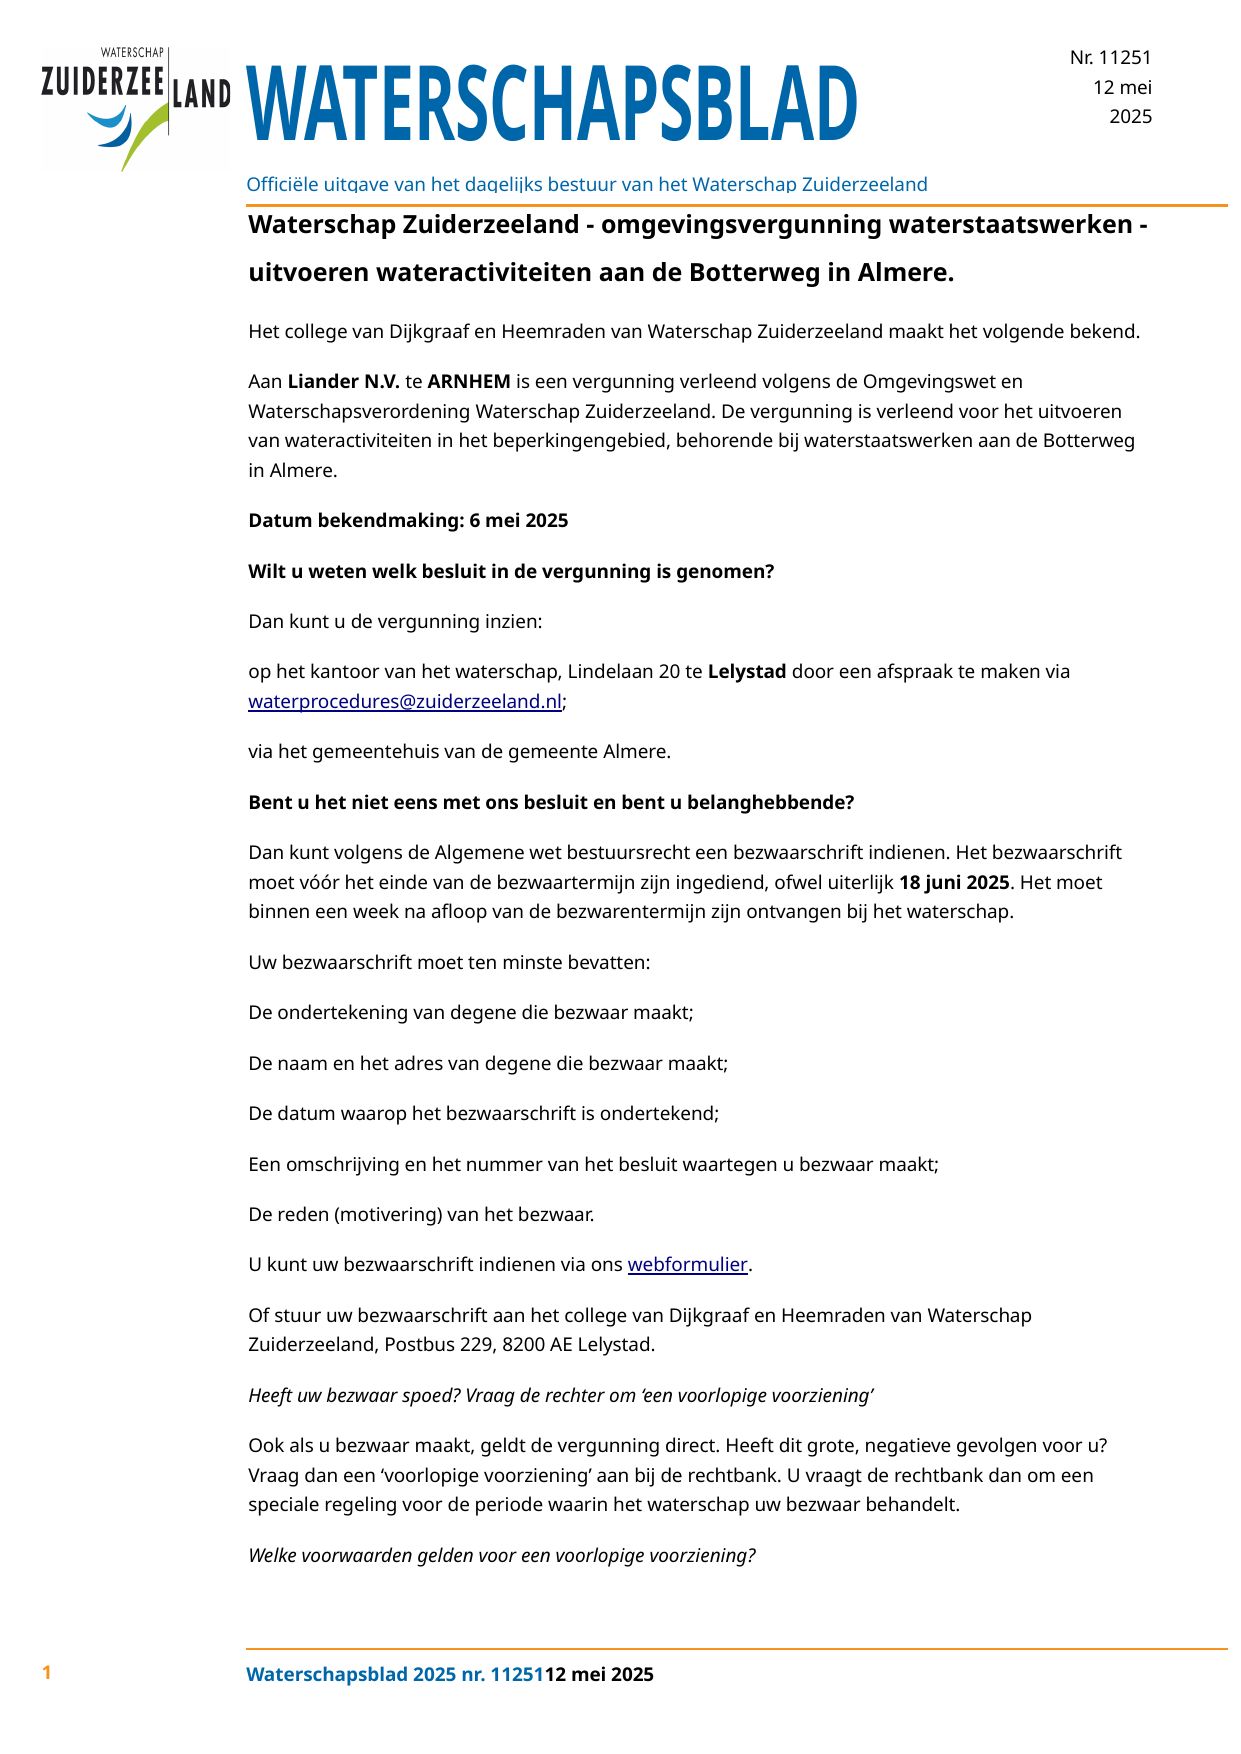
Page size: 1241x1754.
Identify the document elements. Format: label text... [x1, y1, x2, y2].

text U kunt uw bezwaarschrift indienen via ons webformulier. [248, 1252, 1152, 1277]
text De reden (motivering) van het bezwaar. [248, 1201, 1152, 1227]
text Ook als u bezwaar maakt, geldt de vergunning direct. Heeft dit grote, negatieve gevolgen voor u? Vraag dan een ‘voorlopige voorziening’ aan bij de rechtbank. U vraagt de rechtbank dan om een speciale regeling voor de periode waarin het waterschap uw bezwaar behandelt. [248, 1432, 1152, 1517]
text Een omschrijving en het nummer van het besluit waartegen u bezwaar maakt; [248, 1151, 1152, 1177]
text Uw bezwaarschrift moet ten minste bevatten: [248, 949, 1152, 975]
text De datum waarop het bezwaarschrift is ondertekend; [248, 1100, 1152, 1126]
text Welke voorwaarden gelden voor een voorlopige voorziening? [248, 1542, 1152, 1568]
text Bent u het niet eens met ons besluit en bent u belanghebbende? [248, 789, 1152, 815]
text Datum bekendmaking: 6 mei 2025 [248, 507, 1152, 533]
text Waterschap Zuiderzeeland - omgevingsvergunning waterstaatswerken - uitvoeren wateractiviteiten aan de Botterweg in Almere. [248, 207, 1152, 288]
text Dan kunt u de vergunning inzien: [248, 608, 1152, 634]
text Wilt u weten welk besluit in de vergunning is genomen? [248, 558, 1152, 584]
text Heeft uw bezwaar spoed? Vraag de rechter om ‘een voorlopige voorziening’ [248, 1382, 1152, 1408]
text Aan Liander N.V. te ARNHEM is een vergunning verleend volgens de Omgevingswet en Waterschapsverordening Waterschap Zuiderzeeland. De vergunning is verleend voor het uitvoeren van wateractiviteiten in het beperkingengebied, behorende bij waterstaatswerken aan de Botterweg in Almere. [248, 368, 1152, 483]
text Of stuur uw bezwaarschrift aan het college van Dijkgraaf en Heemraden van Waterschap Zuiderzeeland, Postbus 229, 8200 AE Lelystad. [248, 1302, 1152, 1357]
text op het kantoor van het waterschap, Lindelaan 20 te Lelystad door een afspraak te maken via waterprocedures@zuiderzeeland.nl; [248, 659, 1152, 714]
text De naam en het adres van degene die bezwaar maakt; [248, 1050, 1152, 1076]
text Het college van Dijkgraaf en Heemraden van Waterschap Zuiderzeeland maakt het volgende bekend. [248, 318, 1152, 344]
text via het gemeentehuis van de gemeente Almere. [248, 739, 1152, 764]
text Dan kunt volgens de Algemene wet bestuursrecht een bezwaarschrift indienen. Het bezwaarschrift moet vóór het einde van de bezwaartermijn zijn ingediend, ofwel uiterlijk 18 juni 2025. Het moet binnen een week na afloop van de bezwarentermijn zijn ontvangen bij het waterschap. [248, 839, 1152, 924]
picture [41, 47, 231, 172]
text De ondertekening van degene die bezwaar maakt; [248, 999, 1152, 1025]
